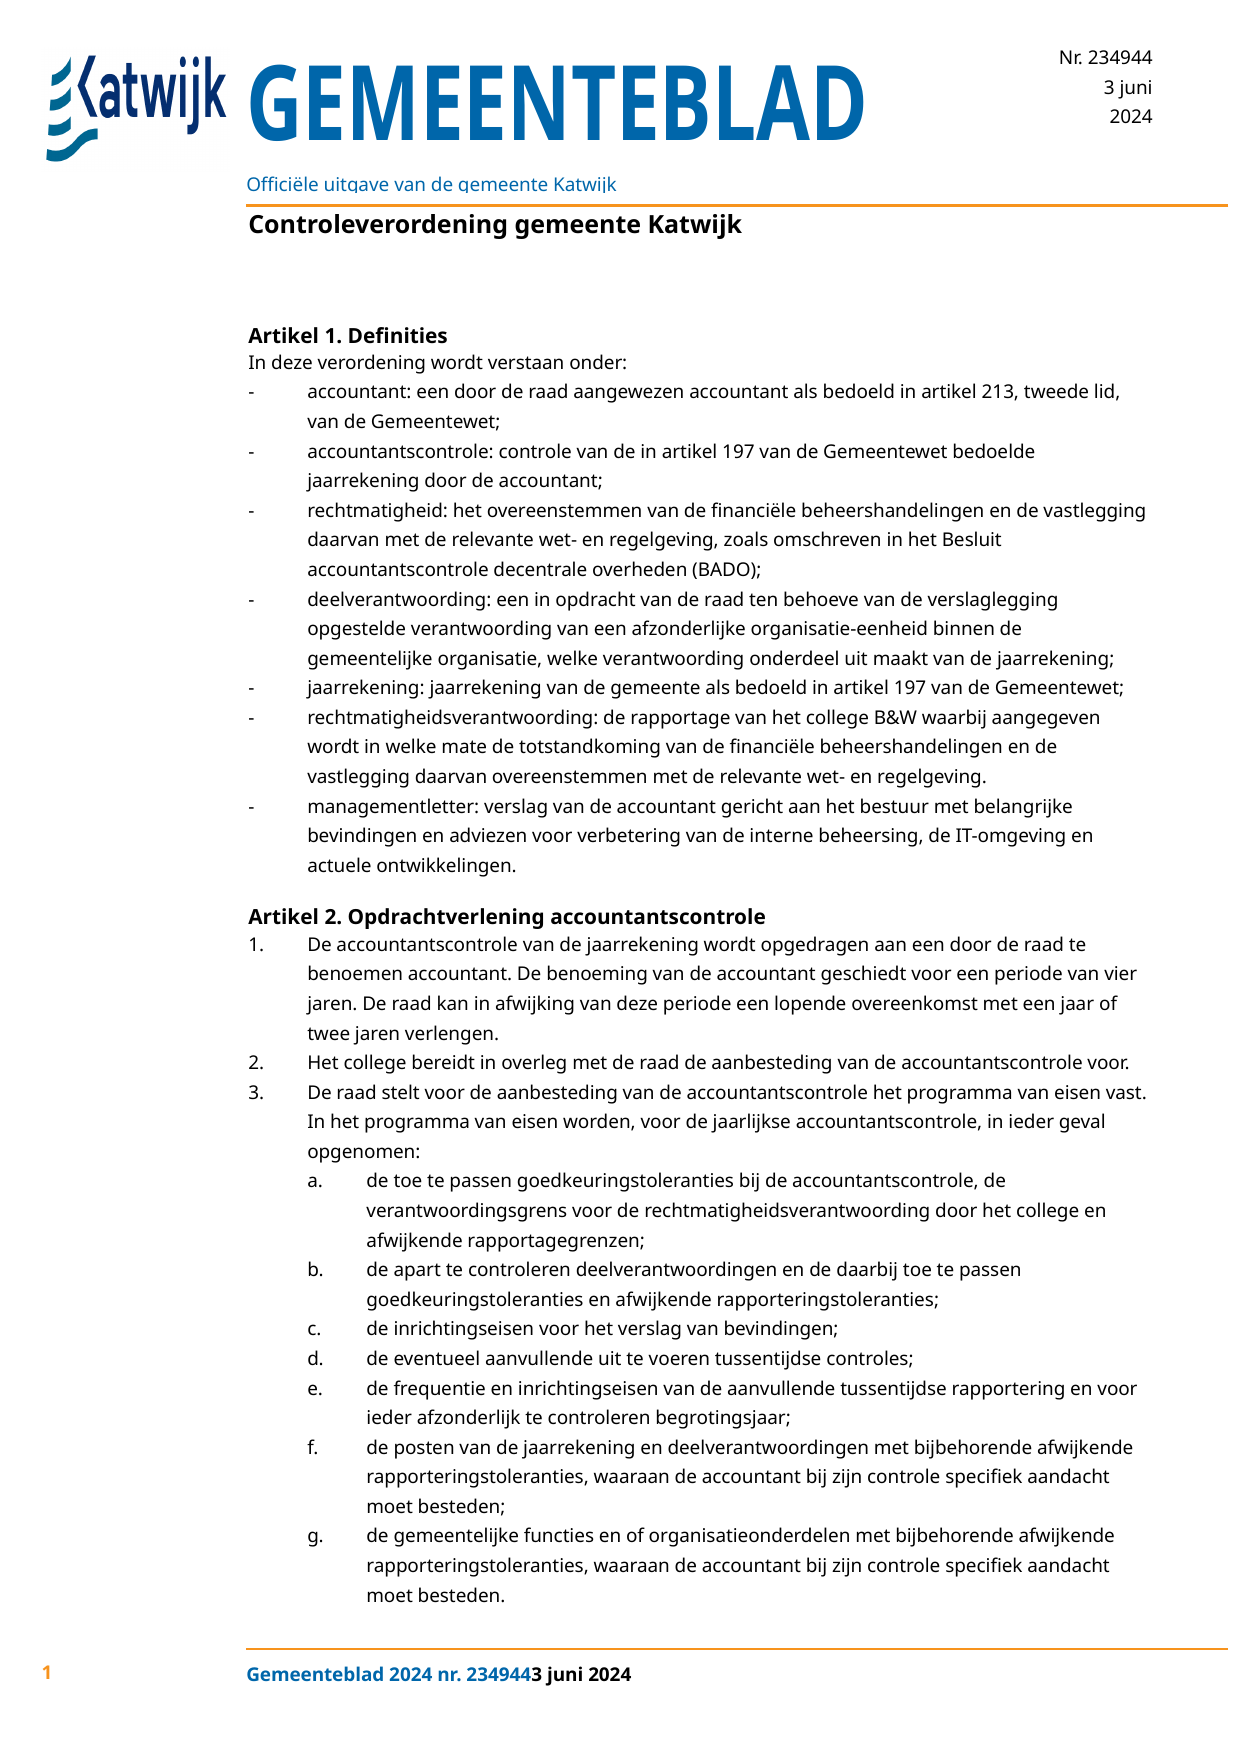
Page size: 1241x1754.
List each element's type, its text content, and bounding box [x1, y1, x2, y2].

text Artikel 1. Definities [248, 321, 1152, 349]
text In deze verordening wordt verstaan onder: [248, 349, 1152, 375]
list de inrichtingseisen voor het verslag van bevindingen; [307, 1316, 1152, 1341]
list accountant: een door de raad aangewezen accountant als bedoeld in artikel 213, tweede lid, van de Gemeentewet; [248, 379, 1152, 434]
list rechtmatigheidsverantwoording: de rapportage van het college B&W waarbij aangegeven wordt in welke mate de totstandkoming van de financiële beheershandelingen en de vastlegging daarvan overeenstemmen met de relevante wet- en regelgeving. [248, 704, 1152, 789]
list De accountantscontrole van de jaarrekening wordt opgedragen aan een door de raad te benoemen accountant. De benoeming van de accountant geschiedt voor een periode van vier jaren. De raad kan in afwijking van deze periode een lopende overeenkomst met een jaar of twee jaren verlengen. [248, 931, 1152, 1045]
list rechtmatigheid: het overeenstemmen van de financiële beheershandelingen en de vastlegging daarvan met de relevante wet- en regelgeving, zoals omschreven in het Besluit accountantscontrole decentrale overheden (BADO); [248, 497, 1152, 582]
list de gemeentelijke functies en of organisatieonderdelen met bijbehorende afwijkende rapporteringstoleranties, waaraan de accountant bij zijn controle specifiek aandacht moet besteden. [307, 1523, 1152, 1607]
list de eventueel aanvullende uit te voeren tussentijdse controles; [307, 1345, 1152, 1371]
list De raad stelt voor de aanbesteding van de accountantscontrole het programma van eisen vast. In het programma van eisen worden, voor de jaarlijkse accountantscontrole, in ieder geval opgenomen: [248, 1079, 1152, 1164]
list de toe te passen goedkeuringstoleranties bij de accountantscontrole, de verantwoordingsgrens voor de rechtmatigheidsverantwoording door het college en afwijkende rapportagegrenzen; [307, 1168, 1152, 1252]
text Controleverordening gemeente Katwijk [248, 207, 1152, 241]
list Het college bereidt in overleg met de raad de aanbesteding van de accountantscontrole voor. [248, 1049, 1152, 1075]
list accountantscontrole: controle van de in artikel 197 van de Gemeentewet bedoelde jaarrekening door de accountant; [248, 438, 1152, 493]
list deelverantwoording: een in opdracht van de raad ten behoeve van de verslaglegging opgestelde verantwoording van een afzonderlijke organisatie-eenheid binnen de gemeentelijke organisatie, welke verantwoording onderdeel uit maakt van de jaarrekening; [248, 586, 1152, 671]
text Artikel 2. Opdrachtverlening accountantscontrole [248, 902, 1152, 931]
list de apart te controleren deelverantwoordingen en de daarbij toe te passen goedkeuringstoleranties en afwijkende rapporteringstoleranties; [307, 1256, 1152, 1312]
picture [41, 47, 231, 172]
list managementletter: verslag van de accountant gericht aan het bestuur met belangrijke bevindingen en adviezen voor verbetering van de interne beheersing, de IT-omgeving en actuele ontwikkelingen. [248, 793, 1152, 878]
list de posten van de jaarrekening en deelverantwoordingen met bijbehorende afwijkende rapporteringstoleranties, waaraan de accountant bij zijn controle specifiek aandacht moet besteden; [307, 1434, 1152, 1519]
list de frequentie en inrichtingseisen van de aanvullende tussentijdse rapportering en voor ieder afzonderlijk te controleren begrotingsjaar; [307, 1375, 1152, 1430]
list jaarrekening: jaarrekening van de gemeente als bedoeld in artikel 197 van de Gemeentewet; [248, 674, 1152, 700]
